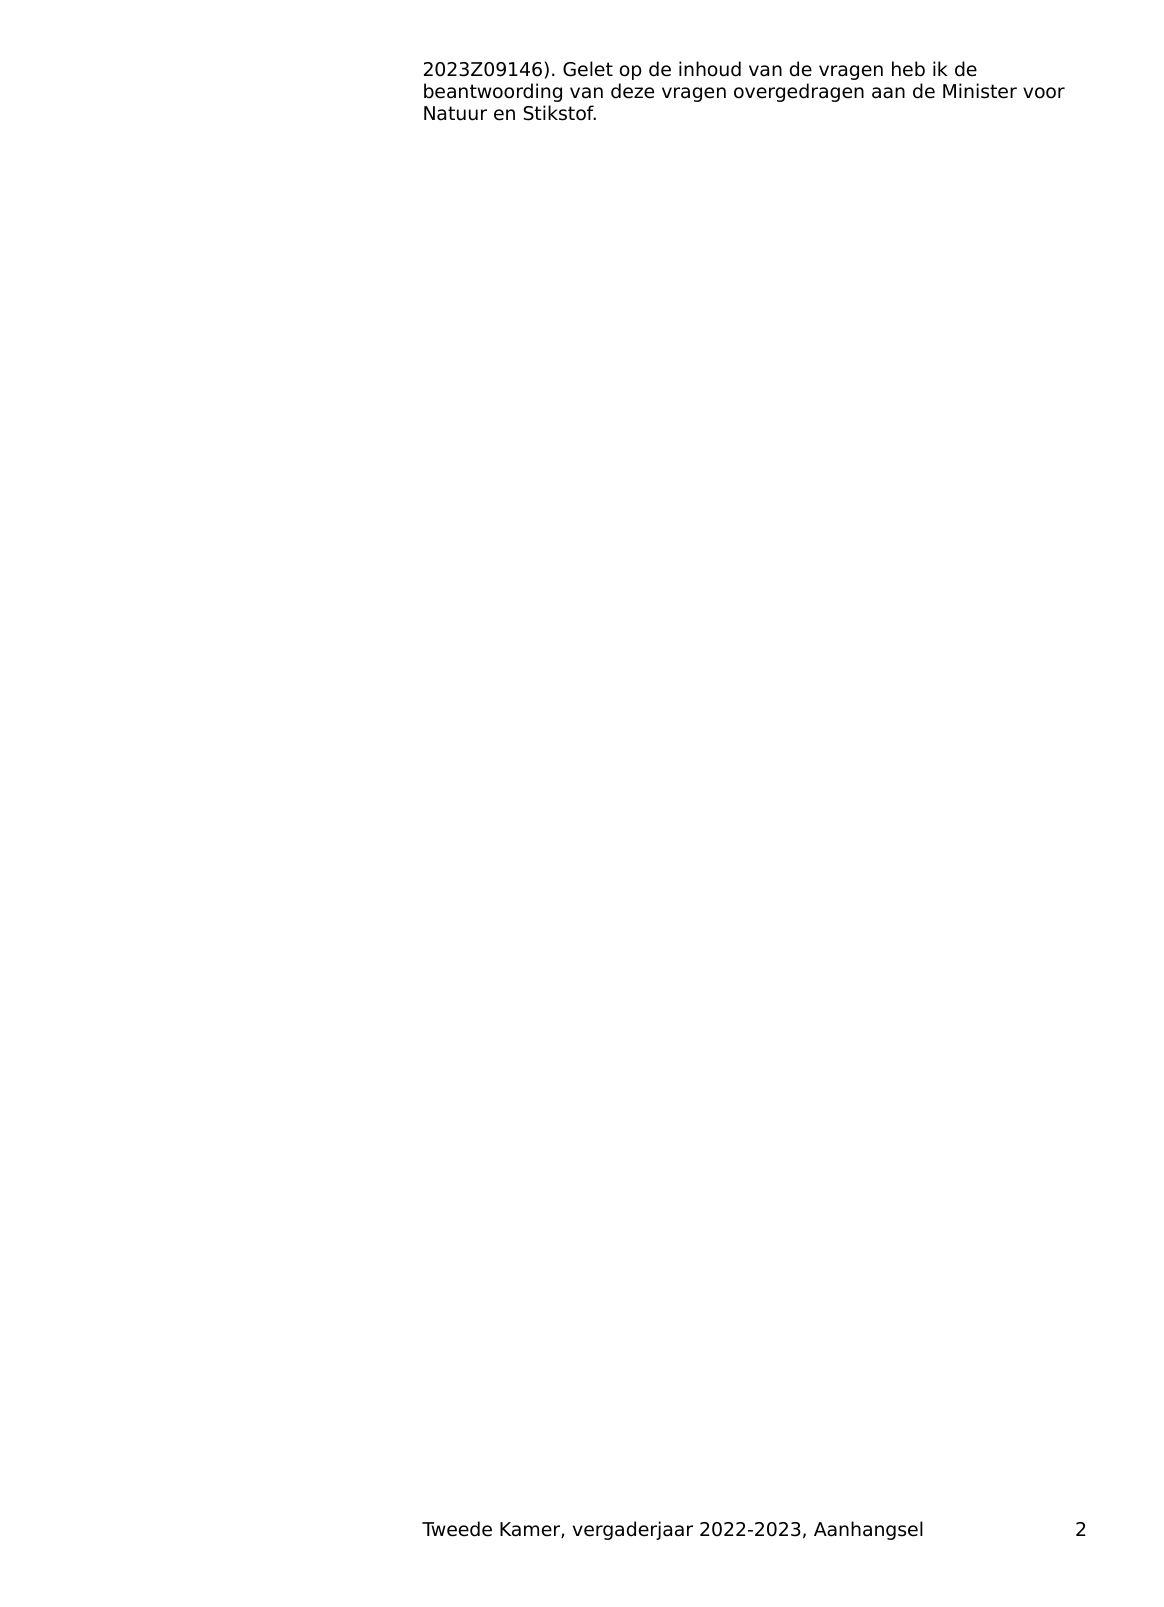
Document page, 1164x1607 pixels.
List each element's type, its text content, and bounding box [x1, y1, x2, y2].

text 2023Z09146). Gelet op de inhoud van de vragen heb ik de beantwoording van deze vragen overgedragen aan de Minister voor Natuur en Stikstof. [422, 59, 1087, 125]
